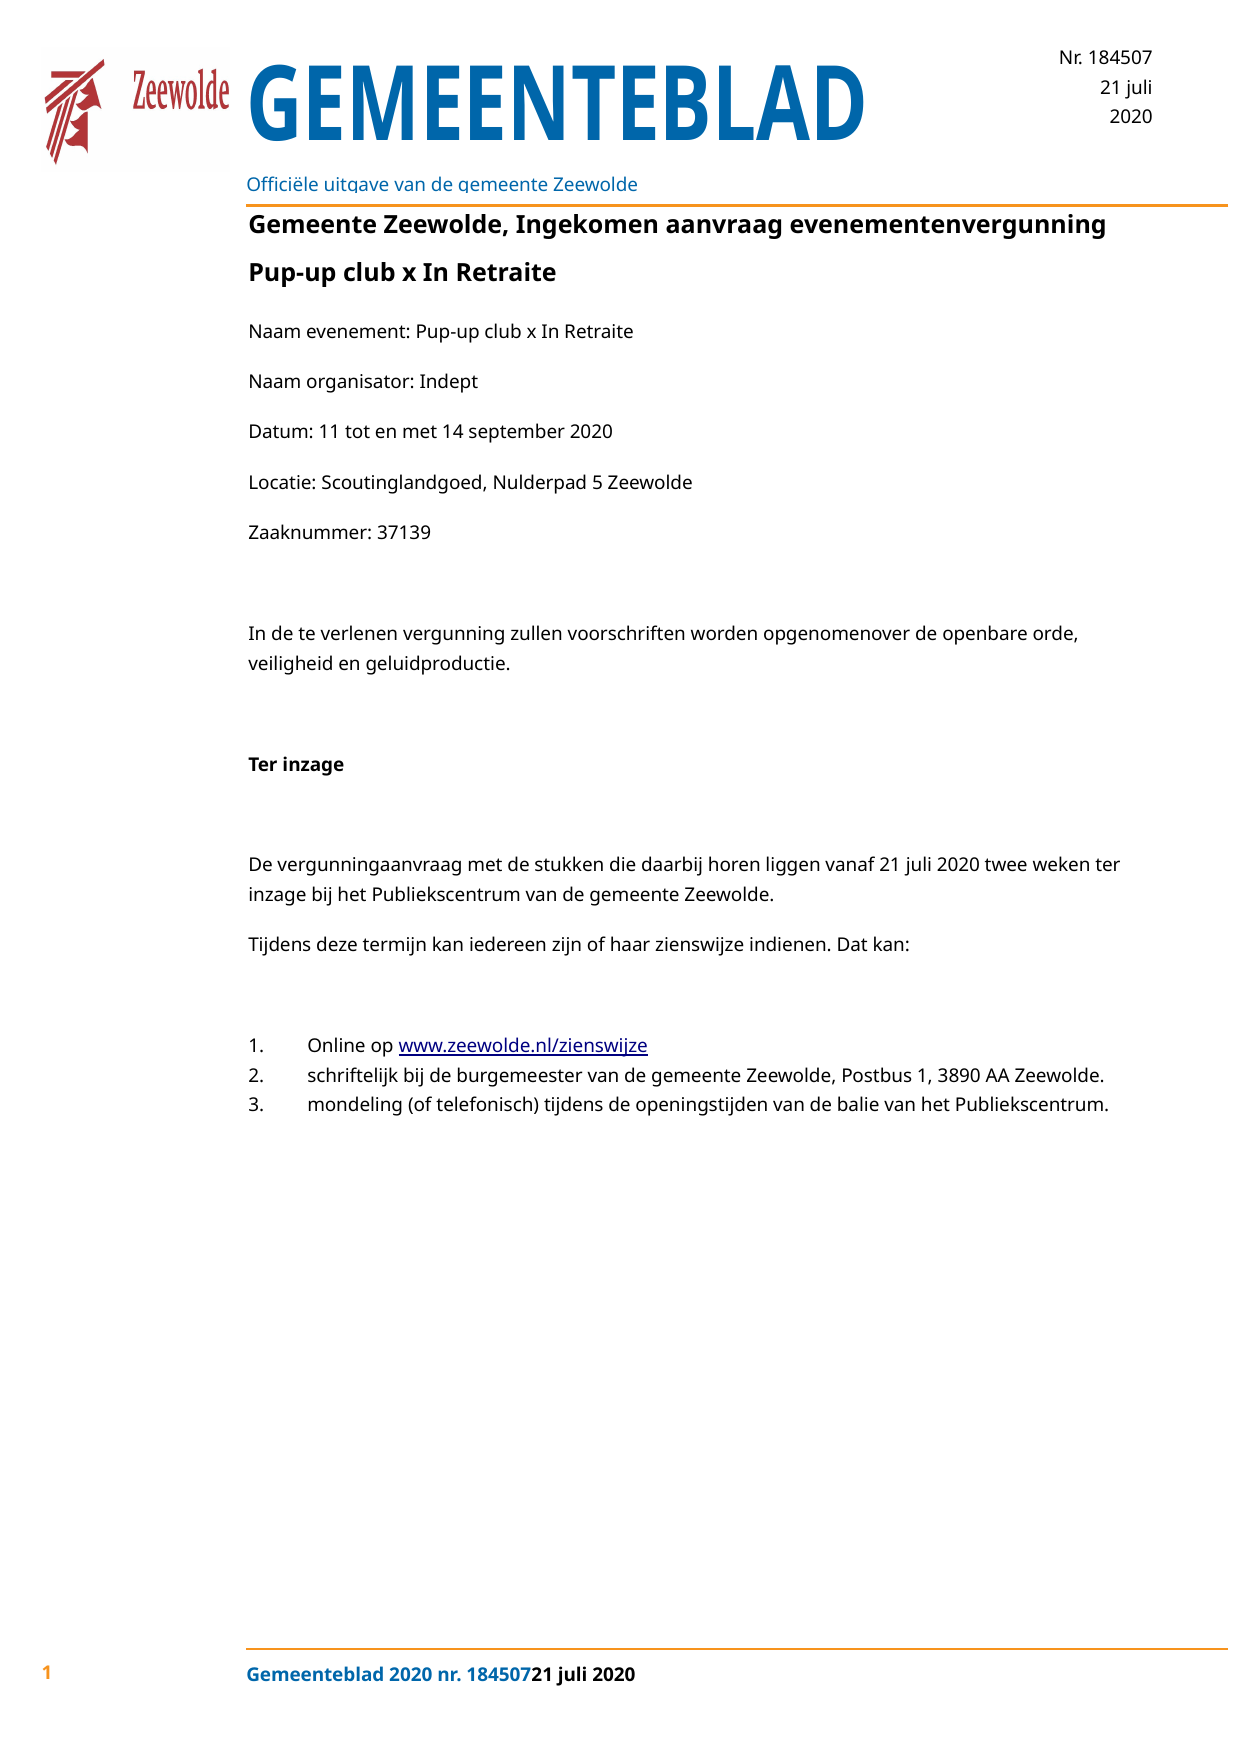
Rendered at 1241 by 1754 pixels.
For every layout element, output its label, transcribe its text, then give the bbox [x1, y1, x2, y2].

list mondeling (of telefonisch) tijdens de openingstijden van de balie van het Publiekscentrum. [248, 1092, 1152, 1117]
text Naam evenement: Pup-up club x In Retraite [248, 318, 1152, 344]
picture [41, 47, 231, 172]
text Ter inzage [248, 751, 1152, 777]
text In de te verlenen vergunning zullen voorschriften worden opgenomenover de openbare orde, veiligheid en geluidproductie. [248, 620, 1152, 676]
text Gemeente Zeewolde, Ingekomen aanvraag evenementenvergunning Pup-up club x In Retraite [248, 207, 1152, 288]
text Zaaknummer: 37139 [248, 519, 1152, 545]
list schriftelijk bij de burgemeester van de gemeente Zeewolde, Postbus 1, 3890 AA Zeewolde. [248, 1062, 1152, 1088]
text Datum: 11 tot en met 14 september 2020 [248, 419, 1152, 444]
text Locatie: Scoutinglandgoed, Nulderpad 5 Zeewolde [248, 469, 1152, 495]
text De vergunningaanvraag met de stukken die daarbij horen liggen vanaf 21 juli 2020 twee weken ter inzage bij het Publiekscentrum van de gemeente Zeewolde. [248, 852, 1152, 907]
text Tijdens deze termijn kan iedereen zijn of haar zienswijze indienen. Dat kan: [248, 932, 1152, 957]
list Online op www.zeewolde.nl/zienswijze [248, 1032, 1152, 1058]
text Naam organisator: Indept [248, 368, 1152, 394]
